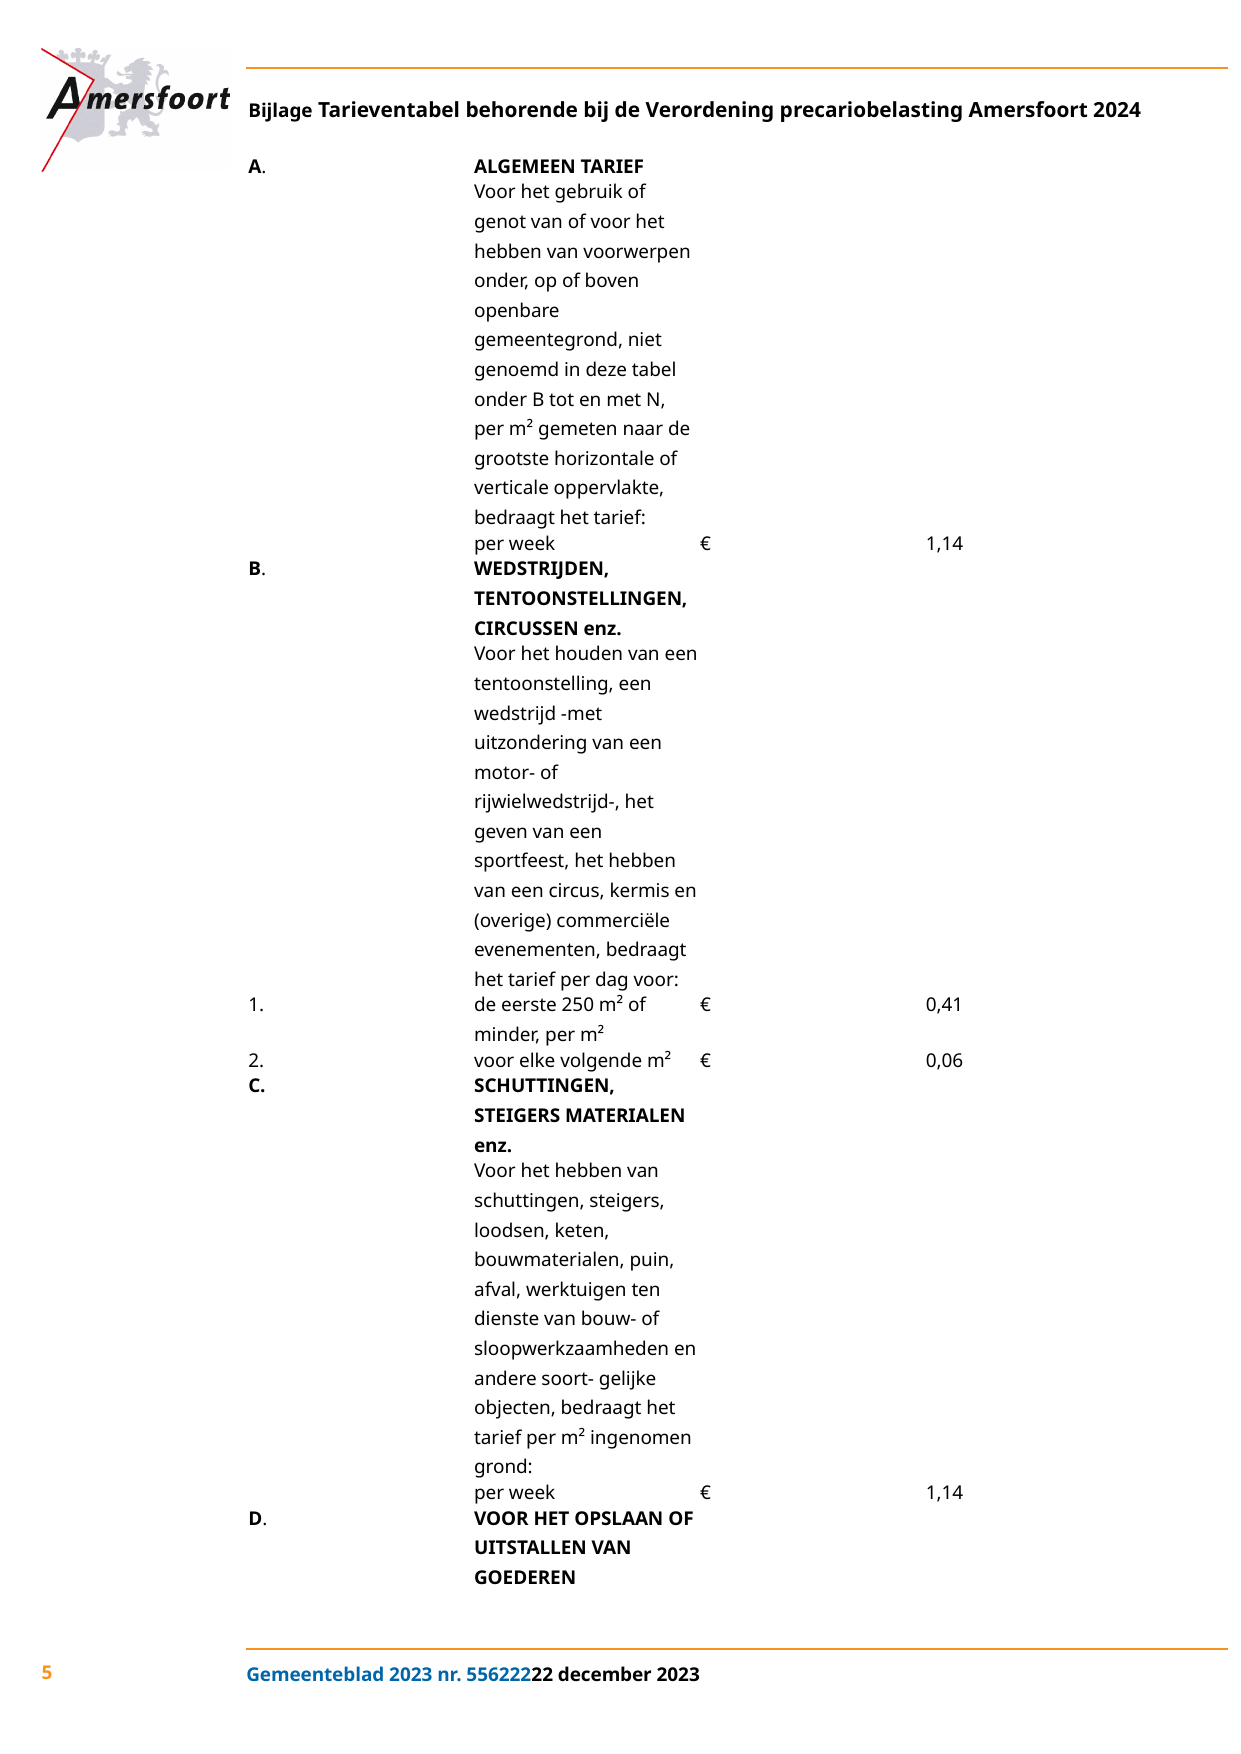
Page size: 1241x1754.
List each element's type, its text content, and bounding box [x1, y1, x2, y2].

table_cell Voor het houden van een tentoonstelling, een wedstrijd -met uitzondering van een motor- of rijwielwedstrijd-, het geven van een sportfeest, het hebben van een circus, kermis en (overige) commerciële evenementen, bedraagt het tarief per dag voor: [474, 641, 700, 992]
table_cell D. [248, 1505, 474, 1590]
table_header A. [248, 153, 474, 179]
table_cell 1. [248, 992, 474, 1047]
table_cell Voor het gebruik of genot van of voor het hebben van voorwerpen onder, op of boven openbare gemeentegrond, niet genoemd in deze tabel onder B tot en met N, per m² gemeten naar de grootste horizontale of verticale oppervlakte, bedraagt het tarief: [474, 179, 700, 530]
picture [41, 47, 231, 172]
table_cell 0,41 [926, 992, 1152, 1047]
table_cell [248, 641, 474, 992]
table_cell [248, 530, 474, 556]
table_cell per week [474, 1479, 700, 1505]
table_cell € [700, 992, 926, 1047]
table_header ALGEMEEN TARIEF [474, 153, 700, 179]
table_header [926, 153, 1152, 179]
table_cell [926, 179, 1152, 530]
table_cell B. [248, 556, 474, 641]
table_cell [700, 1158, 926, 1479]
table_cell [926, 1158, 1152, 1479]
table_cell € [700, 1047, 926, 1073]
table_cell WEDSTRIJDEN, TENTOONSTELLINGEN, CIRCUSSEN enz. [474, 556, 700, 641]
table_cell € [700, 1479, 926, 1505]
table_cell [926, 641, 1152, 992]
table_cell [926, 1073, 1152, 1158]
table_cell 1,14 [926, 530, 1152, 556]
table_cell de eerste 250 m² of minder, per m² [474, 992, 700, 1047]
table_cell C. [248, 1073, 474, 1158]
table_cell [700, 641, 926, 992]
table_cell [700, 1073, 926, 1158]
table_cell [248, 1158, 474, 1479]
table_cell 2. [248, 1047, 474, 1073]
table_cell [248, 179, 474, 530]
table_cell Voor het hebben van schuttingen, steigers, loodsen, keten, bouwmaterialen, puin, afval, werktuigen ten dienste van bouw- of sloopwerkzaamheden en andere soort- gelijke objecten, bedraagt het tarief per m² ingenomen grond: [474, 1158, 700, 1479]
table_cell [926, 1505, 1152, 1590]
table_cell [700, 1505, 926, 1590]
table_cell € [700, 530, 926, 556]
table_cell [926, 556, 1152, 641]
table_cell [248, 1479, 474, 1505]
table_cell 0,06 [926, 1047, 1152, 1073]
text Bijlage Tarieventabel behorende bij de Verordening precariobelasting Amersfoort 2024 [248, 95, 1152, 123]
table_cell 1,14 [926, 1479, 1152, 1505]
table_cell [700, 556, 926, 641]
table_cell [700, 179, 926, 530]
table_header [700, 153, 926, 179]
table_cell SCHUTTINGEN, STEIGERS MATERIALEN enz. [474, 1073, 700, 1158]
table_cell VOOR HET OPSLAAN OF UITSTALLEN VAN GOEDEREN [474, 1505, 700, 1590]
table_cell per week [474, 530, 700, 556]
table_cell voor elke volgende m² [474, 1047, 700, 1073]
